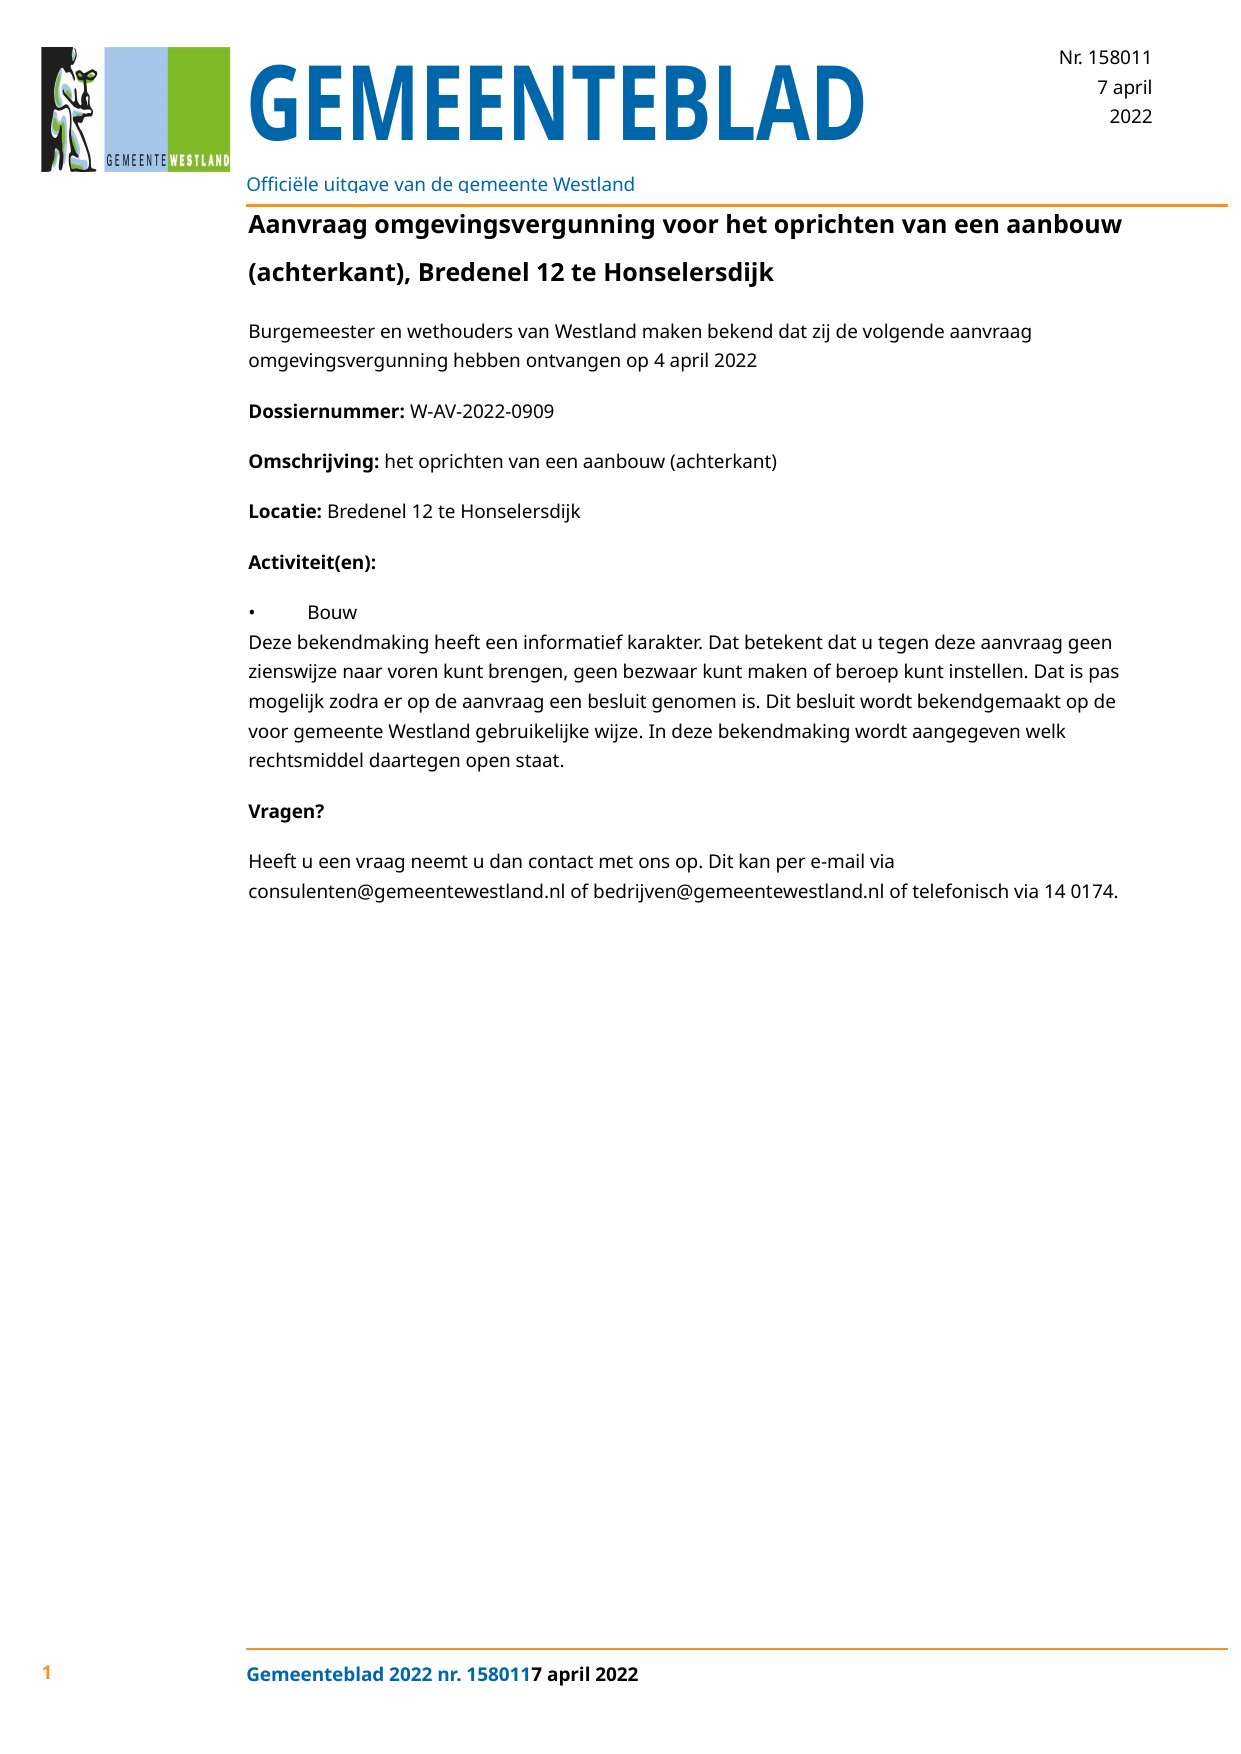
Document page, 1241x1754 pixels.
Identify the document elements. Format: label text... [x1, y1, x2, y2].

text Aanvraag omgevingsvergunning voor het oprichten van een aanbouw (achterkant), Bredenel 12 te Honselersdijk [248, 207, 1152, 288]
list Bouw [248, 599, 1152, 625]
text Vragen? [248, 798, 1152, 824]
text Dossiernummer: W-AV-2022-0909 [248, 398, 1152, 424]
text Locatie: Bredenel 12 te Honselersdijk [248, 499, 1152, 524]
text Activiteit(en): [248, 549, 1152, 575]
picture [41, 47, 231, 172]
text Omschrijving: het oprichten van een aanbouw (achterkant) [248, 448, 1152, 474]
text Burgemeester en wethouders van Westland maken bekend dat zij de volgende aanvraag omgevingsvergunning hebben ontvangen op 4 april 2022 [248, 318, 1152, 373]
text Heeft u een vraag neemt u dan contact met ons op. Dit kan per e-mail via consulenten@gemeentewestland.nl of bedrijven@gemeentewestland.nl of telefonisch via 14 0174. [248, 848, 1152, 904]
text Deze bekendmaking heeft een informatief karakter. Dat betekent dat u tegen deze aanvraag geen zienswijze naar voren kunt brengen, geen bezwaar kunt maken of beroep kunt instellen. Dat is pas mogelijk zodra er op de aanvraag een besluit genomen is. Dit besluit wordt bekendgemaakt op de voor gemeente Westland gebruikelijke wijze. In deze bekendmaking wordt aangegeven welk rechtsmiddel daartegen open staat. [248, 629, 1152, 773]
